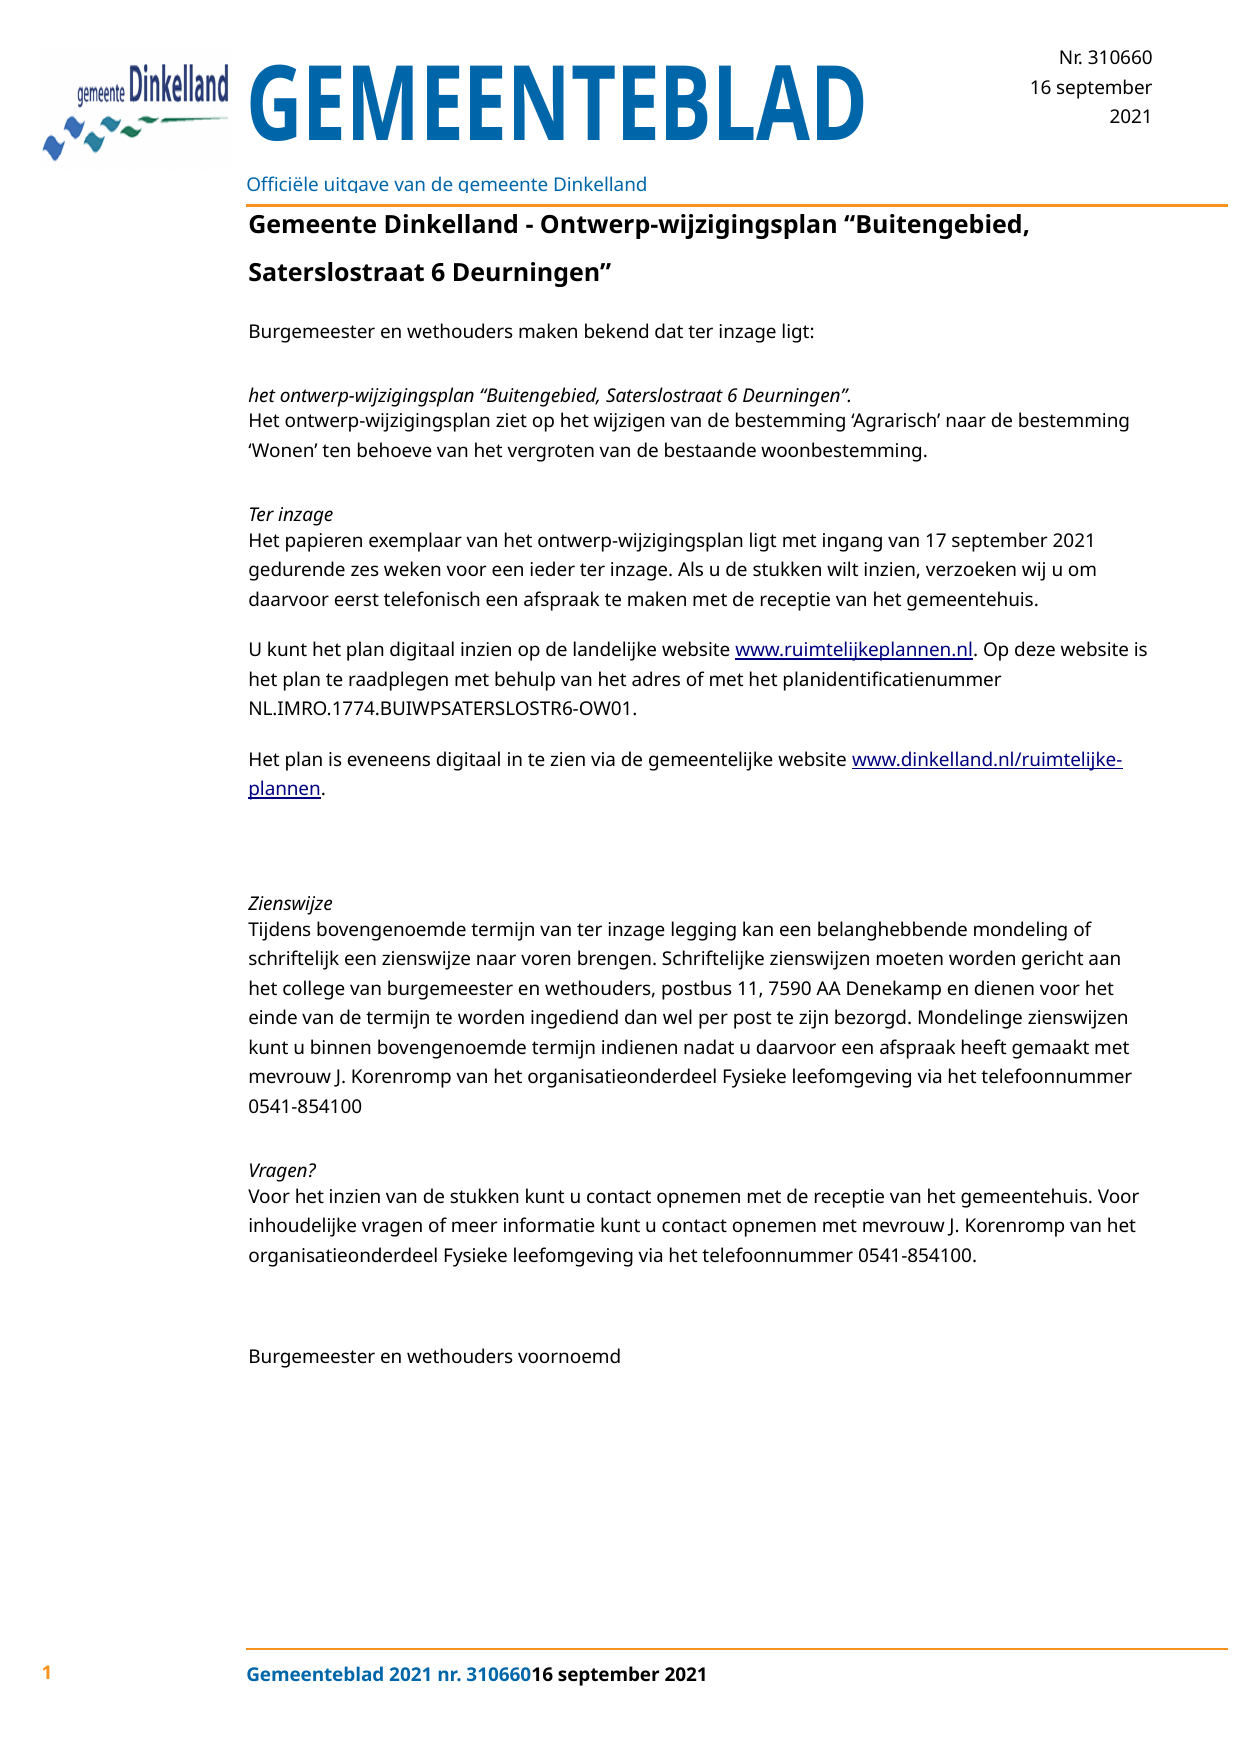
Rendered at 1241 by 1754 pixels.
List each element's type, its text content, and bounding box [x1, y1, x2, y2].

text Gemeente Dinkelland - Ontwerp-wijzigingsplan “Buitengebied, Saterslostraat 6 Deurningen” [248, 207, 1152, 288]
text Zienswijze [248, 890, 1152, 916]
text het ontwerp-wijzigingsplan “Buitengebied, Saterslostraat 6 Deurningen”. [248, 382, 1152, 408]
text Burgemeester en wethouders voornoemd [248, 1343, 1152, 1369]
text Ter inzage [248, 501, 1152, 527]
text Voor het inzien van de stukken kunt u contact opnemen met de receptie van het gemeentehuis. Voor inhoudelijke vragen of meer informatie kunt u contact opnemen met mevrouw J. Korenromp van het organisatieonderdeel Fysieke leefomgeving via het telefoonnummer 0541-854100. [248, 1183, 1152, 1268]
text Burgemeester en wethouders maken bekend dat ter inzage ligt: [248, 318, 1152, 344]
text Het papieren exemplaar van het ontwerp-wijzigingsplan ligt met ingang van 17 september 2021 gedurende zes weken voor een ieder ter inzage. Als u de stukken wilt inzien, verzoeken wij u om daarvoor eerst telefonisch een afspraak te maken met de receptie van het gemeentehuis. [248, 527, 1152, 612]
text Het ontwerp-wijzigingsplan ziet op het wijzigen van de bestemming ‘Agrarisch’ naar de bestemming ‘Wonen’ ten behoeve van het vergroten van de bestaande woonbestemming. [248, 408, 1152, 463]
text U kunt het plan digitaal inzien op de landelijke website www.ruimtelijkeplannen.nl. Op deze website is het plan te raadplegen met behulp van het adres of met het planidentificatienummer NL.IMRO.1774.BUIWPSATERSLOSTR6-OW01. [248, 636, 1152, 721]
text Tijdens bovengenoemde termijn van ter inzage legging kan een belanghebbende mondeling of schriftelijk een zienswijze naar voren brengen. Schriftelijke zienswijzen moeten worden gericht aan het college van burgemeester en wethouders, postbus 11, 7590 AA Denekamp en dienen voor het einde van de termijn te worden ingediend dan wel per post te zijn bezorgd. Mondelinge zienswijzen kunt u binnen bovengenoemde termijn indienen nadat u daarvoor een afspraak heeft gemaakt met mevrouw J. Korenromp van het organisatieonderdeel Fysieke leefomgeving via het telefoonnummer 0541-854100 [248, 916, 1152, 1119]
picture [41, 47, 231, 172]
text Het plan is eveneens digitaal in te zien via de gemeentelijke website www.dinkelland.nl/ruimtelijke-plannen. [248, 746, 1152, 801]
text Vragen? [248, 1157, 1152, 1183]
